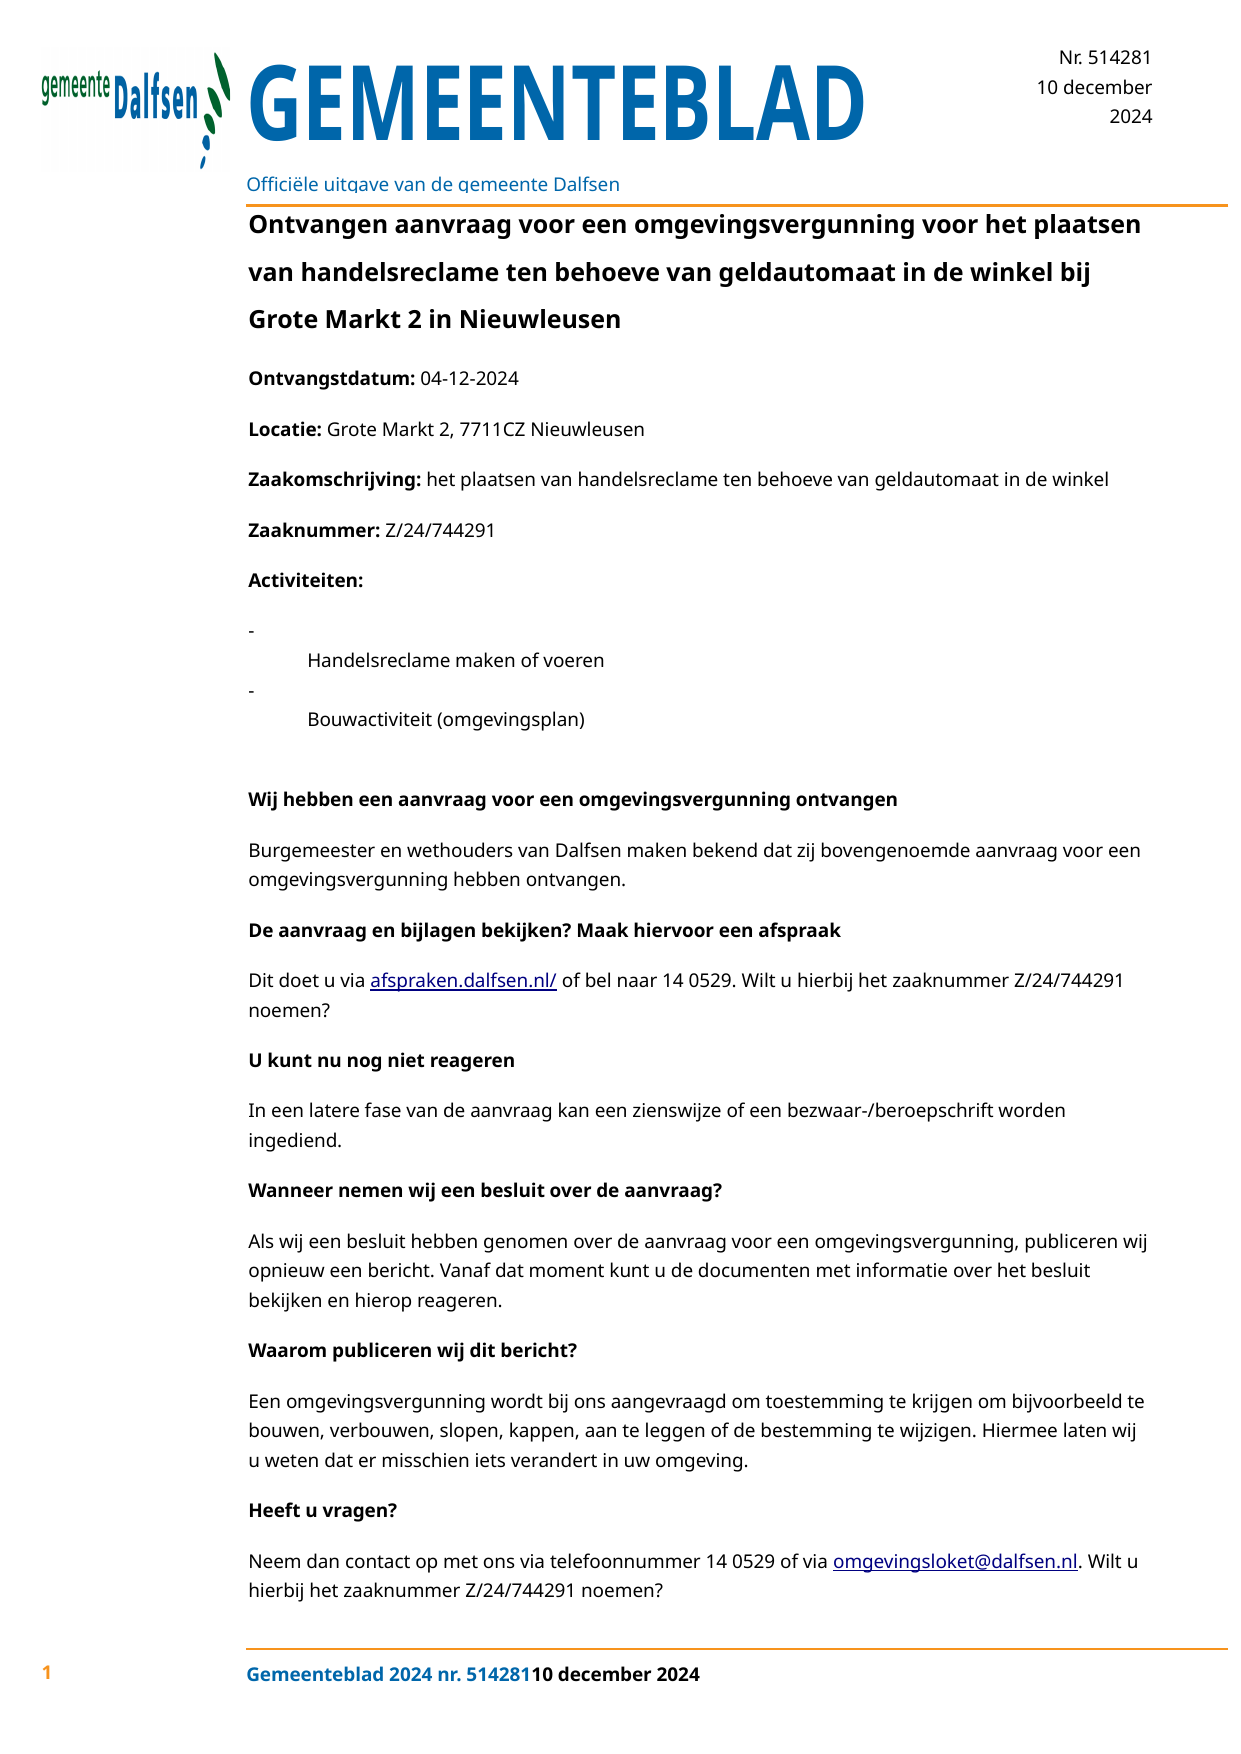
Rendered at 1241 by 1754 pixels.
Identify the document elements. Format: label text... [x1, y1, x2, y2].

picture [41, 47, 231, 172]
text Heeft u vragen? [248, 1498, 1152, 1523]
text Een omgevingsvergunning wordt bij ons aangevraagd om toestemming te krijgen om bijvoorbeeld te bouwen, verbouwen, slopen, kappen, aan te leggen of de bestemming te wijzigen. Hiermee laten wij u weten dat er misschien iets verandert in uw omgeving. [248, 1388, 1152, 1473]
text Activiteiten: [248, 567, 1152, 593]
text Ontvangen aanvraag voor een omgevingsvergunning voor het plaatsen van handelsreclame ten behoeve van geldautomaat in de winkel bij Grote Markt 2 in Nieuwleusen [248, 207, 1152, 336]
text In een latere fase van de aanvraag kan een zienswijze of een bezwaar-/beroepschrift worden ingediend. [248, 1098, 1152, 1153]
text Wij hebben een aanvraag voor een omgevingsvergunning ontvangen [248, 786, 1152, 812]
text Waarom publiceren wij dit bericht? [248, 1338, 1152, 1363]
text Neem dan contact op met ons via telefoonnummer 14 0529 of via omgevingsloket@dalfsen.nl. Wilt u hierbij het zaaknummer Z/24/744291 noemen? [248, 1548, 1152, 1603]
text Dit doet u via afspraken.dalfsen.nl/ of bel naar 14 0529. Wilt u hierbij het zaaknummer Z/24/744291 noemen? [248, 967, 1152, 1022]
text Wanneer nemen wij een besluit over de aanvraag? [248, 1178, 1152, 1203]
text U kunt nu nog niet reageren [248, 1047, 1152, 1073]
text Ontvangstdatum: 04-12-2024 [248, 366, 1152, 391]
text Zaakomschrijving: het plaatsen van handelsreclame ten behoeve van geldautomaat in de winkel [248, 466, 1152, 492]
text Als wij een besluit hebben genomen over de aanvraag voor een omgevingsvergunning, publiceren wij opnieuw een bericht. Vanaf dat moment kunt u de documenten met informatie over het besluit bekijken en hierop reageren. [248, 1228, 1152, 1313]
list Bouwactiviteit (omgevingsplan) [248, 706, 1152, 732]
text Burgemeester en wethouders van Dalfsen maken bekend dat zij bovengenoemde aanvraag voor een omgevingsvergunning hebben ontvangen. [248, 837, 1152, 892]
list Handelsreclame maken of voeren [248, 647, 1152, 673]
text Locatie: Grote Markt 2, 7711CZ Nieuwleusen [248, 416, 1152, 442]
text De aanvraag en bijlagen bekijken? Maak hiervoor een afspraak [248, 917, 1152, 942]
text Zaaknummer: Z/24/744291 [248, 517, 1152, 542]
